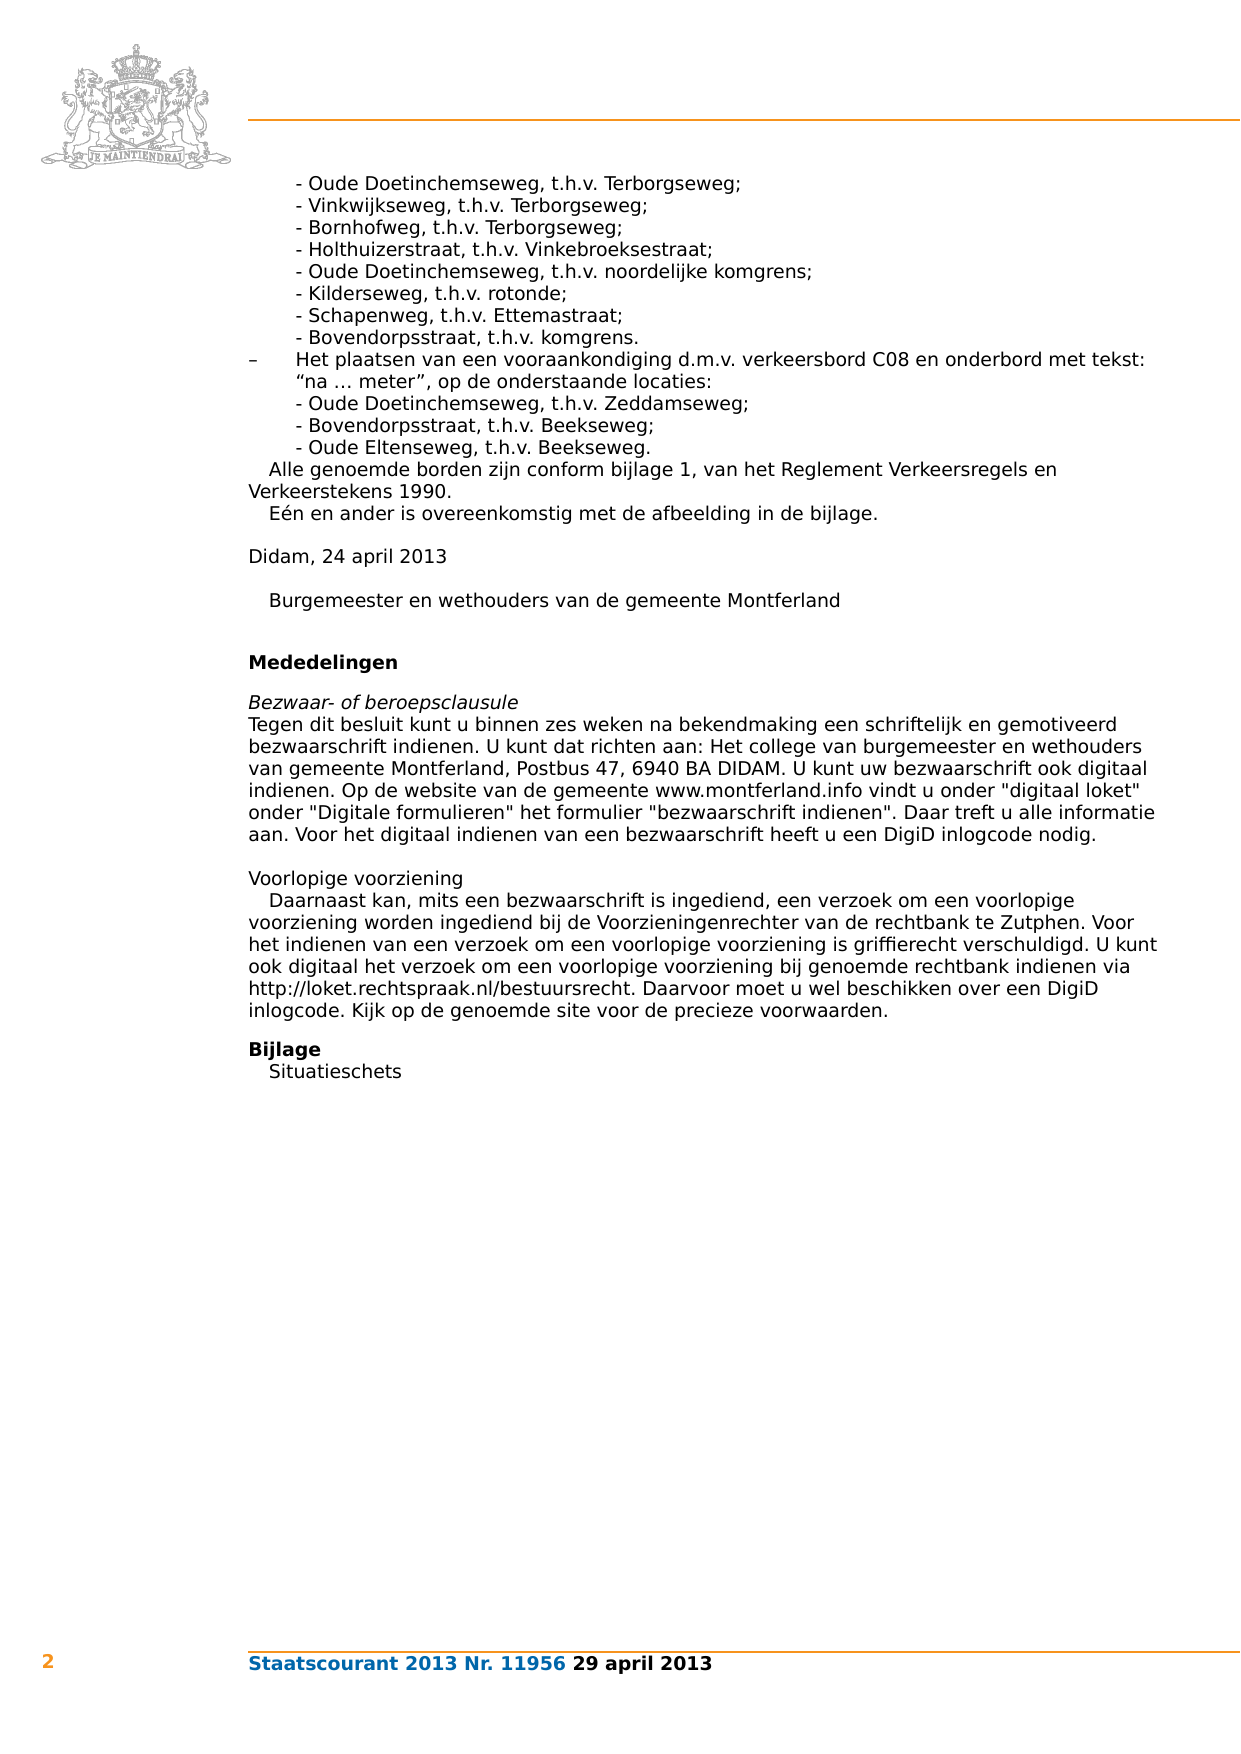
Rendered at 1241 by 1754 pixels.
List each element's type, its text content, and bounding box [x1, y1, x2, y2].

list - Oude Doetinchemseweg, t.h.v. Terborgseweg; [248, 173, 1163, 195]
list Het plaatsen van een vooraankondiging d.m.v. verkeersbord C08 en onderbord met tekst: “na … meter”, op de onderstaande locaties: [248, 349, 1163, 393]
list - Schapenweg, t.h.v. Ettemastraat; [248, 305, 1163, 327]
subtitle Bijlage [248, 1039, 1163, 1061]
list - Bornhofweg, t.h.v. Terborgseweg; [248, 217, 1163, 239]
list - Oude Eltenseweg, t.h.v. Beekseweg. [248, 437, 1163, 458]
picture [41, 44, 231, 169]
text Eén en ander is overeenkomstig met de afbeelding in de bijlage. [248, 502, 1163, 524]
text Alle genoemde borden zijn conform bijlage 1, van het Reglement Verkeersregels en Verkeerstekens 1990. [248, 458, 1163, 502]
text Situatieschets [248, 1061, 1163, 1083]
list - Vinkwijkseweg, t.h.v. Terborgseweg; [248, 195, 1163, 217]
list - Bovendorpsstraat, t.h.v. Beekseweg; [248, 414, 1163, 437]
subtitle Bezwaar- of beroepsclausule [248, 692, 1163, 714]
list - Oude Doetinchemseweg, t.h.v. Zeddamseweg; [248, 393, 1163, 414]
text Tegen dit besluit kunt u binnen zes weken na bekendmaking een schriftelijk en gemotiveerd bezwaarschrift indienen. U kunt dat richten aan: Het college van burgemeester en wethouders van gemeente Montferland, Postbus 47, 6940 BA DIDAM. U kunt uw bezwaarschrift ook digitaal indienen. Op de website van de gemeente www.montferland.info vindt u onder "digitaal loket" onder "Digitale formulieren" het formulier "bezwaarschrift indienen". Daar treft u alle informatie aan. Voor het digitaal indienen van een bezwaarschrift heeft u een DigiD inlogcode nodig. [248, 714, 1163, 846]
list - Oude Doetinchemseweg, t.h.v. noordelijke komgrens; [248, 261, 1163, 283]
text Daarnaast kan, mits een bezwaarschrift is ingediend, een verzoek om een voorlopige voorziening worden ingediend bij de Voorzieningenrechter van de rechtbank te Zutphen. Voor het indienen van een verzoek om een voorlopige voorziening is griffierecht verschuldigd. U kunt ook digitaal het verzoek om een voorlopige voorziening bij genoemde rechtbank indienen via http://loket.rechtspraak.nl/bestuursrecht. Daarvoor moet u wel beschikken over een DigiD inlogcode. Kijk op de genoemde site voor de precieze voorwaarden. [248, 889, 1163, 1021]
subtitle Voorlopige voorziening [248, 868, 1163, 889]
list - Bovendorpsstraat, t.h.v. komgrens. [248, 327, 1163, 349]
list - Kilderseweg, t.h.v. rotonde; [248, 283, 1163, 305]
subtitle Mededelingen [248, 652, 1163, 674]
text Burgemeester en wethouders van de gemeente Montferland [248, 590, 1163, 612]
list - Holthuizerstraat, t.h.v. Vinkebroeksestraat; [248, 239, 1163, 261]
text Didam, 24 april 2013 [248, 546, 1163, 568]
